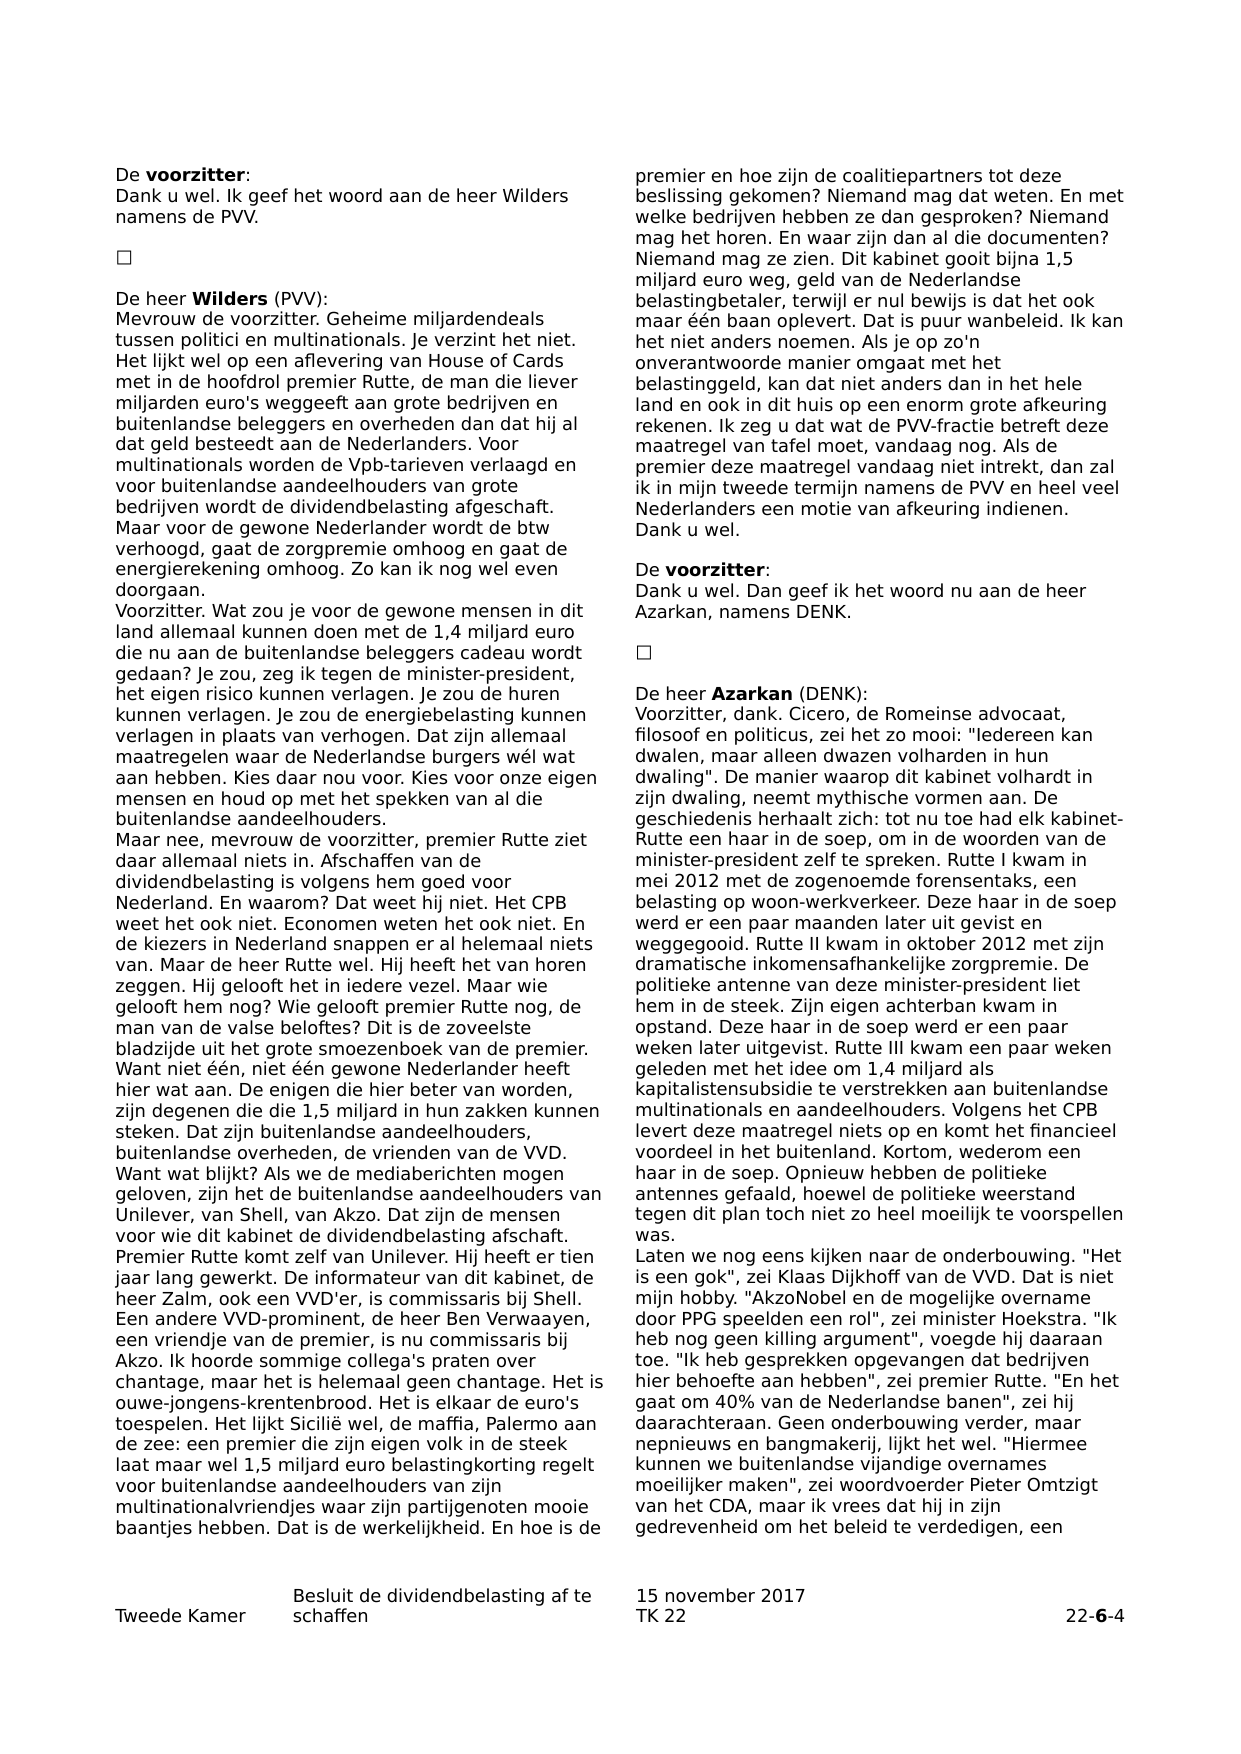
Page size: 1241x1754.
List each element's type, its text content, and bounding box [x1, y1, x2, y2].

text De voorzitter: [115, 165, 605, 186]
text Voorzitter, dank. Cicero, de Romeinse advocaat, filosoof en politicus, zei het zo mooi: "Iedereen kan dwalen, maar alleen dwazen volharden in hun dwaling". De manier waarop dit kabinet volhardt in zijn dwaling, neemt mythische vormen aan. De geschiedenis herhaalt zich: tot nu toe had elk kabinet-Rutte een haar in de soep, om in de woorden van de minister-president zelf te spreken. Rutte I kwam in mei 2012 met de zogenoemde forensentaks, een belasting op woon-werkverkeer. Deze haar in de soep werd er een paar maanden later uit gevist en weggegooid. Rutte II kwam in oktober 2012 met zijn dramatische inkomensafhankelijke zorgpremie. De politieke antenne van deze minister-president liet hem in de steek. Zijn eigen achterban kwam in opstand. Deze haar in de soep werd er een paar weken later uitgevist. Rutte III kwam een paar weken geleden met het idee om 1,4 miljard als kapitalistensubsidie te verstrekken aan buitenlandse multinationals en aandeelhouders. Volgens het CPB levert deze maatregel niets op en komt het financieel voordeel in het buitenland. Kortom, wederom een haar in de soep. Opnieuw hebben de politieke antennes gefaald, hoewel de politieke weerstand tegen dit plan toch niet zo heel moeilijk te voorspellen was. [635, 704, 1125, 1246]
text ⬜ [635, 643, 1125, 663]
text premier en hoe zijn de coalitiepartners tot deze beslissing gekomen? Niemand mag dat weten. En met welke bedrijven hebben ze dan gesproken? Niemand mag het horen. En waar zijn dan al die documenten? Niemand mag ze zien. Dit kabinet gooit bijna 1,5 miljard euro weg, geld van de Nederlandse belastingbetaler, terwijl er nul bewijs is dat het ook maar één baan oplevert. Dat is puur wanbeleid. Ik kan het niet anders noemen. Als je op zo'n onverantwoorde manier omgaat met het belastinggeld, kan dat niet anders dan in het hele land en ook in dit huis op een enorm grote afkeuring rekenen. Ik zeg u dat wat de PVV-fractie betreft deze maatregel van tafel moet, vandaag nog. Als de premier deze maatregel vandaag niet intrekt, dan zal ik in mijn tweede termijn namens de PVV en heel veel Nederlanders een motie van afkeuring indienen. [635, 165, 1125, 519]
text Mevrouw de voorzitter. Geheime miljardendeals tussen politici en multinationals. Je verzint het niet. Het lijkt wel op een aflevering van House of Cards met in de hoofdrol premier Rutte, de man die liever miljarden euro's weggeeft aan grote bedrijven en buitenlandse beleggers en overheden dan dat hij al dat geld besteedt aan de Nederlanders. Voor multinationals worden de Vpb-tarieven verlaagd en voor buitenlandse aandeelhouders van grote bedrijven wordt de dividendbelasting afgeschaft. Maar voor de gewone Nederlander wordt de btw verhoogd, gaat de zorgpremie omhoog en gaat de energierekening omhoog. Zo kan ik nog wel even doorgaan. [115, 309, 605, 601]
text Laten we nog eens kijken naar de onderbouwing. "Het is een gok", zei Klaas Dijkhoff van de VVD. Dat is niet mijn hobby. "AkzoNobel en de mogelijke overname door PPG speelden een rol", zei minister Hoekstra. "Ik heb nog geen killing argument", voegde hij daaraan toe. "Ik heb gesprekken opgevangen dat bedrijven hier behoefte aan hebben", zei premier Rutte. "En het gaat om 40% van de Nederlandse banen", zei hij daarachteraan. Geen onderbouwing verder, maar nepnieuws en bangmakerij, lijkt het wel. "Hiermee kunnen we buitenlandse vijandige overnames moeilijker maken", zei woordvoerder Pieter Omtzigt van het CDA, maar ik vrees dat hij in zijn gedrevenheid om het beleid te verdedigen, een [635, 1246, 1125, 1537]
text ⬜ [115, 248, 605, 268]
text Dank u wel. Dan geef ik het woord nu aan de heer Azarkan, namens DENK. [635, 581, 1125, 623]
text De heer Wilders (PVV): [115, 288, 605, 309]
text De heer Azarkan (DENK): [635, 683, 1125, 704]
text Maar nee, mevrouw de voorzitter, premier Rutte ziet daar allemaal niets in. Afschaffen van de dividendbelasting is volgens hem goed voor Nederland. En waarom? Dat weet hij niet. Het CPB weet het ook niet. Economen weten het ook niet. En de kiezers in Nederland snappen er al helemaal niets van. Maar de heer Rutte wel. Hij heeft het van horen zeggen. Hij gelooft het in iedere vezel. Maar wie gelooft hem nog? Wie gelooft premier Rutte nog, de man van de valse beloftes? Dit is de zoveelste bladzijde uit het grote smoezenboek van de premier. Want niet één, niet één gewone Nederlander heeft hier wat aan. De enigen die hier beter van worden, zijn degenen die die 1,5 miljard in hun zakken kunnen steken. Dat zijn buitenlandse aandeelhouders, buitenlandse overheden, de vrienden van de VVD. Want wat blijkt? Als we de mediaberichten mogen geloven, zijn het de buitenlandse aandeelhouders van Unilever, van Shell, van Akzo. Dat zijn de mensen voor wie dit kabinet de dividendbelasting afschaft. Premier Rutte komt zelf van Unilever. Hij heeft er tien jaar lang gewerkt. De informateur van dit kabinet, de heer Zalm, ook een VVD'er, is commissaris bij Shell. Een andere VVD-prominent, de heer Ben Verwaayen, een vriendje van de premier, is nu commissaris bij Akzo. Ik hoorde sommige collega's praten over chantage, maar het is helemaal geen chantage. Het is ouwe-jongens-krentenbrood. Het is elkaar de euro's toespelen. Het lijkt Sicilië wel, de maffia, Palermo aan de zee: een premier die zijn eigen volk in de steek laat maar wel 1,5 miljard euro belastingkorting regelt voor buitenlandse aandeelhouders van zijn multinationalvriendjes waar zijn partijgenoten mooie baantjes hebben. Dat is de werkelijkheid. En hoe is de [115, 830, 605, 1538]
text Dank u wel. Ik geef het woord aan de heer Wilders namens de PVV. [115, 186, 605, 228]
text Voorzitter. Wat zou je voor de gewone mensen in dit land allemaal kunnen doen met de 1,4 miljard euro die nu aan de buitenlandse beleggers cadeau wordt gedaan? Je zou, zeg ik tegen de minister-president, het eigen risico kunnen verlagen. Je zou de huren kunnen verlagen. Je zou de energiebelasting kunnen verlagen in plaats van verhogen. Dat zijn allemaal maatregelen waar de Nederlandse burgers wél wat aan hebben. Kies daar nou voor. Kies voor onze eigen mensen en houd op met het spekken van al die buitenlandse aandeelhouders. [115, 601, 605, 830]
text Dank u wel. [635, 519, 1125, 540]
text De voorzitter: [635, 560, 1125, 581]
